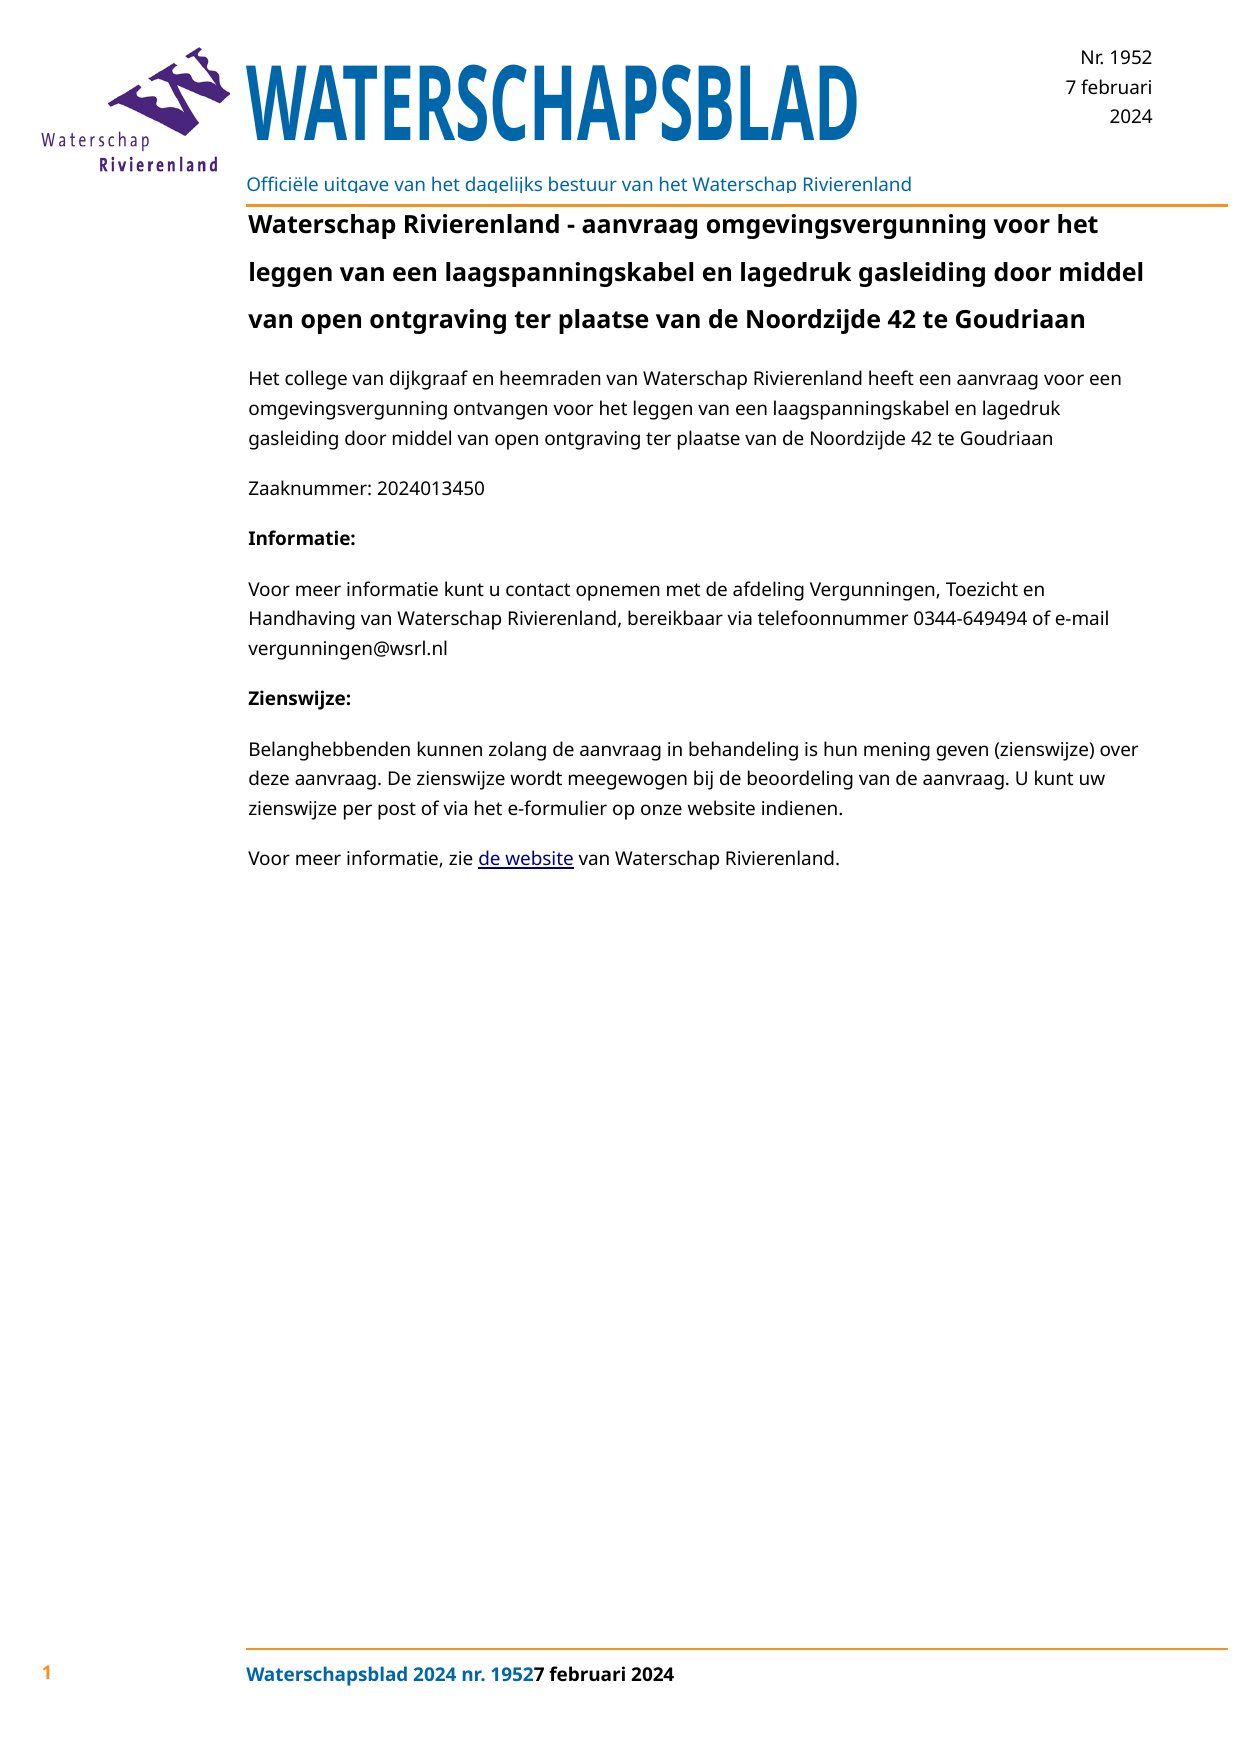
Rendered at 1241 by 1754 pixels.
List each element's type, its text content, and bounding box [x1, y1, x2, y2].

text Waterschap Rivierenland - aanvraag omgevingsvergunning voor het leggen van een laagspanningskabel en lagedruk gasleiding door middel van open ontgraving ter plaatse van de Noordzijde 42 te Goudriaan [248, 207, 1152, 336]
text Zienswijze: [248, 686, 1152, 711]
text Zaaknummer: 2024013450 [248, 475, 1152, 501]
text Belanghebbenden kunnen zolang de aanvraag in behandeling is hun mening geven (zienswijze) over deze aanvraag. De zienswijze wordt meegewogen bij de beoordeling van de aanvraag. U kunt uw zienswijze per post of via het e-formulier op onze website indienen. [248, 736, 1152, 821]
picture [41, 47, 231, 172]
text Voor meer informatie, zie de website van Waterschap Rivierenland. [248, 846, 1152, 871]
text Het college van dijkgraaf en heemraden van Waterschap Rivierenland heeft een aanvraag voor een omgevingsvergunning ontvangen voor het leggen van een laagspanningskabel en lagedruk gasleiding door middel van open ontgraving ter plaatse van de Noordzijde 42 te Goudriaan [248, 366, 1152, 450]
text Informatie: [248, 526, 1152, 551]
text Voor meer informatie kunt u contact opnemen met de afdeling Vergunningen, Toezicht en Handhaving van Waterschap Rivierenland, bereikbaar via telefoonnummer 0344-649494 of e-mail vergunningen@wsrl.nl [248, 576, 1152, 661]
